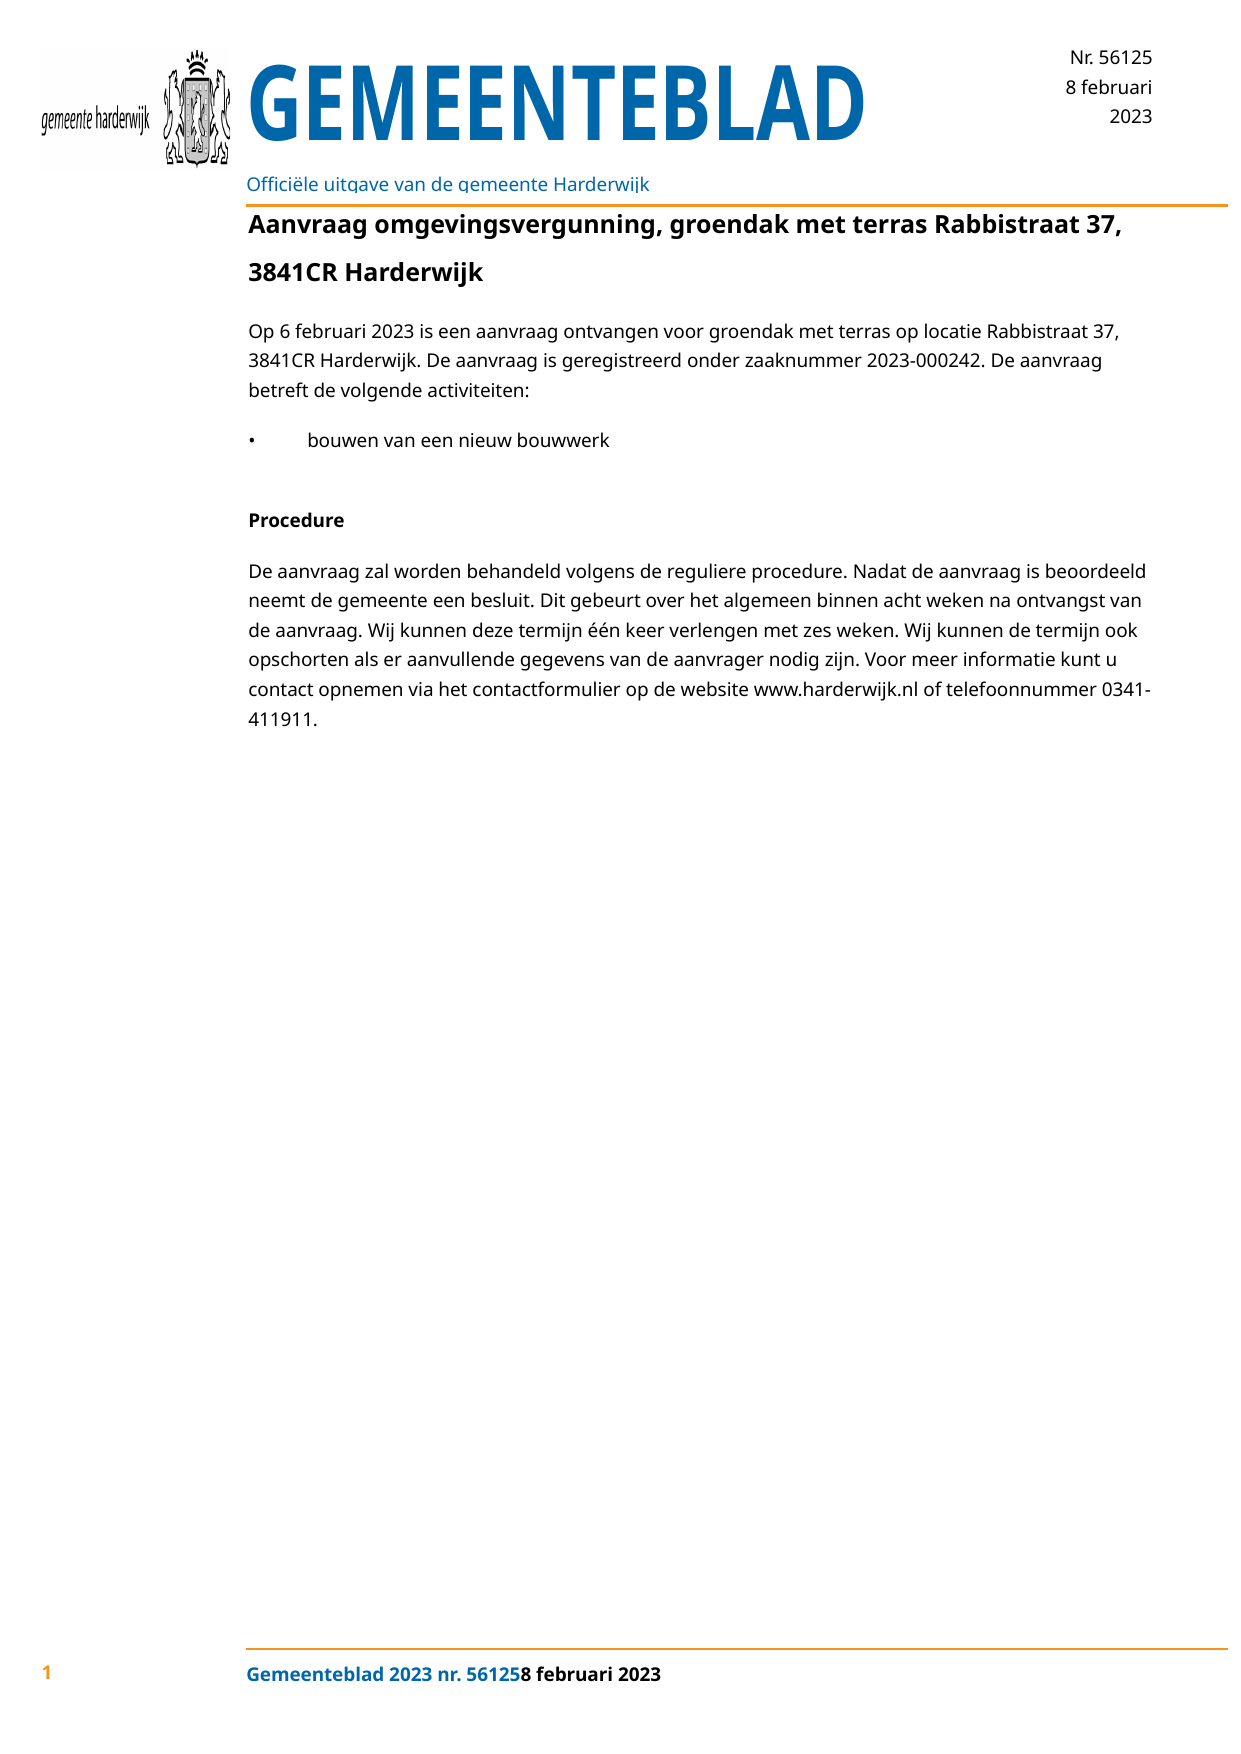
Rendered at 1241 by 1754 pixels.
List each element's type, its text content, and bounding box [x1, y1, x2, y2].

list bouwen van een nieuw bouwwerk [248, 427, 1152, 453]
text Aanvraag omgevingsvergunning, groendak met terras Rabbistraat 37, 3841CR Harderwijk [248, 207, 1152, 288]
picture [41, 47, 231, 172]
text De aanvraag zal worden behandeld volgens de reguliere procedure. Nadat de aanvraag is beoordeeld neemt de gemeente een besluit. Dit gebeurt over het algemeen binnen acht weken na ontvangst van de aanvraag. Wij kunnen deze termijn één keer verlengen met zes weken. Wij kunnen de termijn ook opschorten als er aanvullende gegevens van de aanvrager nodig zijn. Voor meer informatie kunt u contact opnemen via het contactformulier op de website www.harderwijk.nl of telefoonnummer 0341-411911. [248, 558, 1152, 732]
text Op 6 februari 2023 is een aanvraag ontvangen voor groendak met terras op locatie Rabbistraat 37, 3841CR Harderwijk. De aanvraag is geregistreerd onder zaaknummer 2023-000242. De aanvraag betreft de volgende activiteiten: [248, 318, 1152, 403]
text Procedure [248, 507, 1152, 533]
